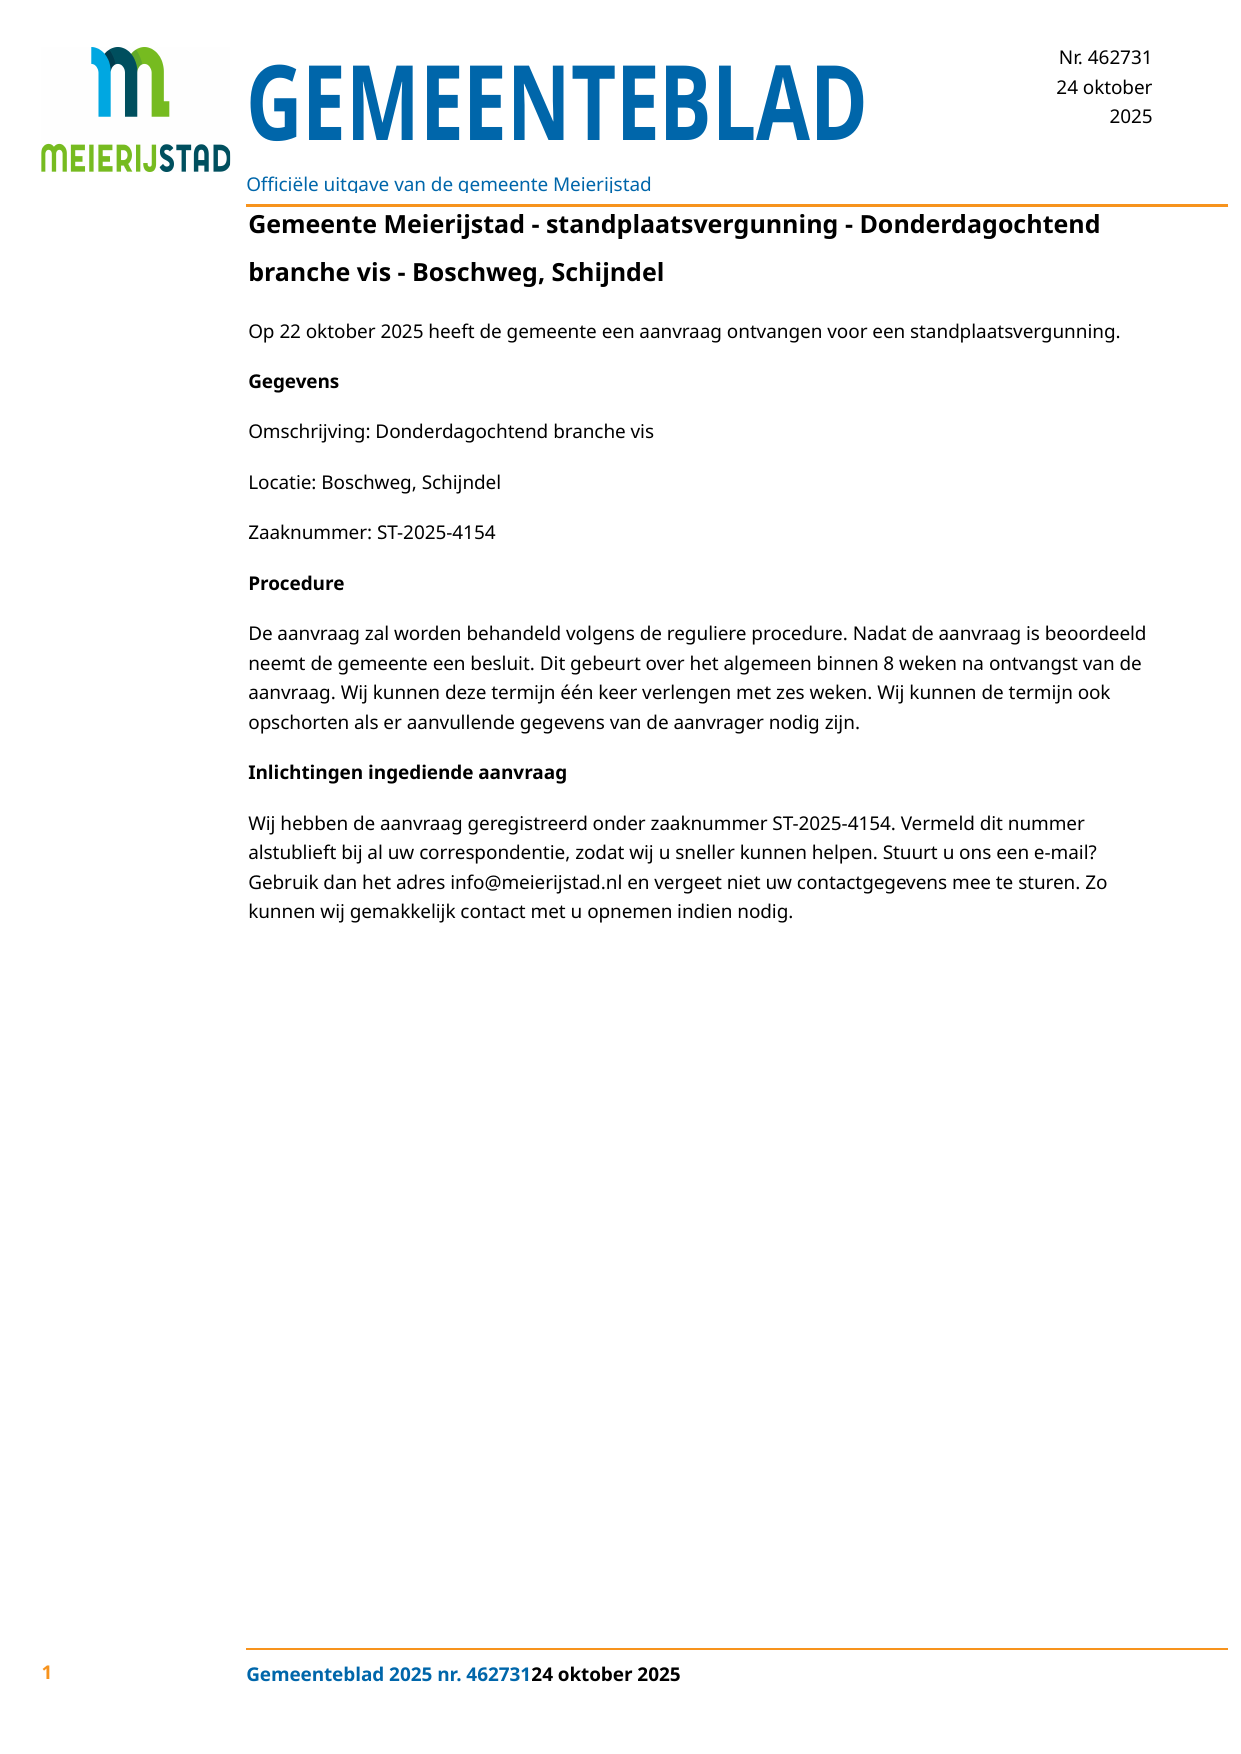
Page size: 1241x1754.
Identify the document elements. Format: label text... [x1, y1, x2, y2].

text Zaaknummer: ST-2025-4154 [248, 519, 1152, 545]
text Inlichtingen ingediende aanvraag [248, 759, 1152, 785]
text Wij hebben de aanvraag geregistreerd onder zaaknummer ST-2025-4154. Vermeld dit nummer alstublieft bij al uw correspondentie, zodat wij u sneller kunnen helpen. Stuurt u ons een e-mail? Gebruik dan het adres info@meierijstad.nl en vergeet niet uw contactgegevens mee te sturen. Zo kunnen wij gemakkelijk contact met u opnemen indien nodig. [248, 810, 1152, 924]
text Procedure [248, 570, 1152, 596]
picture [41, 47, 231, 172]
text Locatie: Boschweg, Schijndel [248, 469, 1152, 495]
text Op 22 oktober 2025 heeft de gemeente een aanvraag ontvangen voor een standplaatsvergunning. [248, 318, 1152, 344]
text Gegevens [248, 368, 1152, 394]
text Omschrijving: Donderdagochtend branche vis [248, 419, 1152, 444]
text Gemeente Meierijstad - standplaatsvergunning - Donderdagochtend branche vis - Boschweg, Schijndel [248, 207, 1152, 288]
text De aanvraag zal worden behandeld volgens de reguliere procedure. Nadat de aanvraag is beoordeeld neemt de gemeente een besluit. Dit gebeurt over het algemeen binnen 8 weken na ontvangst van de aanvraag. Wij kunnen deze termijn één keer verlengen met zes weken. Wij kunnen de termijn ook opschorten als er aanvullende gegevens van de aanvrager nodig zijn. [248, 620, 1152, 735]
